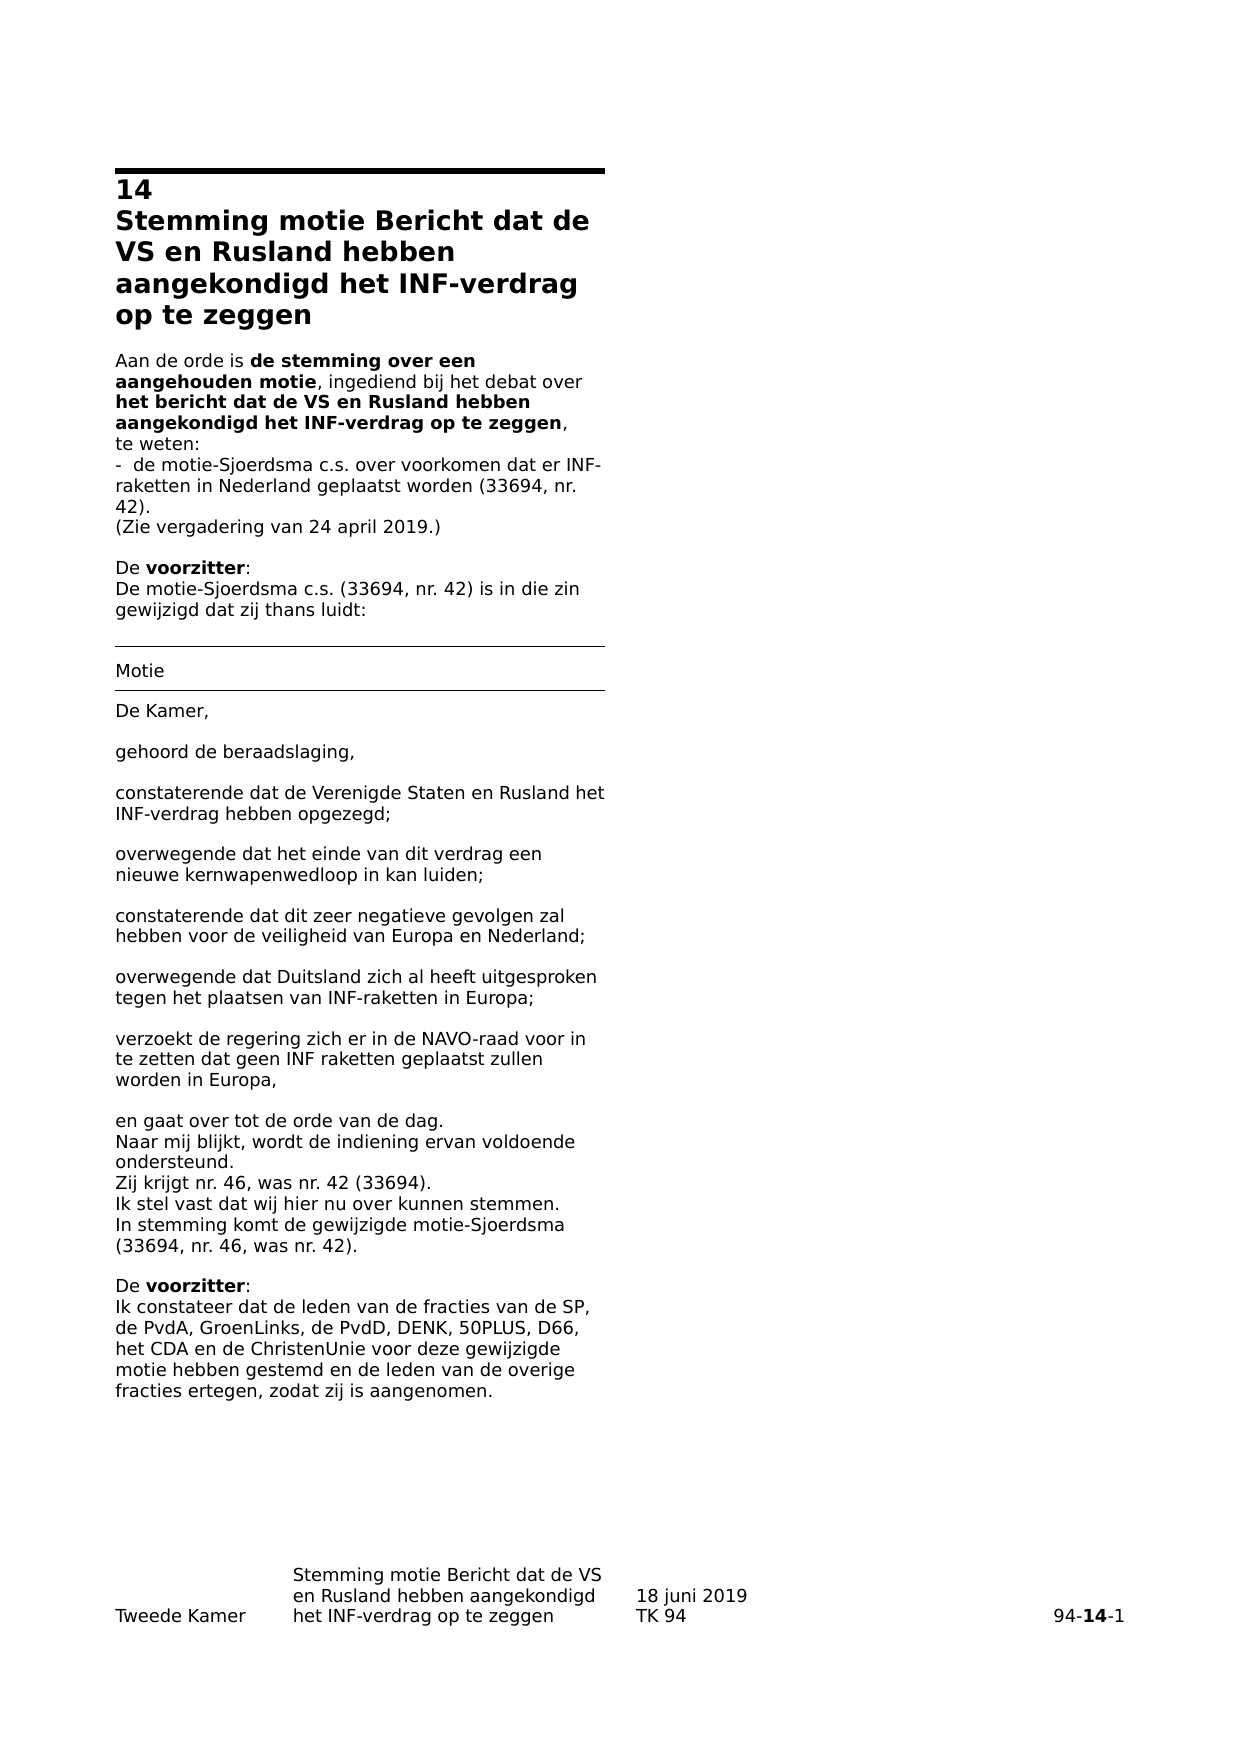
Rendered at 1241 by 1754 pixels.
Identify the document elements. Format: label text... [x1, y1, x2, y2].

text overwegende dat Duitsland zich al heeft uitgesproken tegen het plaatsen van INF-raketten in Europa; [115, 967, 605, 1008]
text Zij krijgt nr. 46, was nr. 42 (33694). [115, 1173, 605, 1194]
text constaterende dat de Verenigde Staten en Rusland het INF-verdrag hebben opgezegd; [115, 783, 605, 824]
text De voorzitter: [115, 558, 605, 579]
text (Zie vergadering van 24 april 2019.) [115, 517, 605, 538]
text Ik stel vast dat wij hier nu over kunnen stemmen. [115, 1194, 605, 1215]
text Aan de orde is de stemming over een aangehouden motie, ingediend bij het debat over het bericht dat de VS en Rusland hebben aangekondigd het INF-verdrag op te zeggen, [115, 351, 605, 434]
text constaterende dat dit zeer negatieve gevolgen zal hebben voor de veiligheid van Europa en Nederland; [115, 906, 605, 947]
text In stemming komt de gewijzigde motie-Sjoerdsma (33694, nr. 46, was nr. 42). [115, 1215, 605, 1256]
list de motie-Sjoerdsma c.s. over voorkomen dat er INF-raketten in Nederland geplaatst worden (33694, nr. 42). [115, 455, 605, 517]
text overwegende dat het einde van dit verdrag een nieuwe kernwapenwedloop in kan luiden; [115, 844, 605, 886]
title 14 Stemming motie Bericht dat de VS en Rusland hebben aangekondigd het INF-verdrag op te zeggen [115, 174, 605, 331]
text Naar mij blijkt, wordt de indiening ervan voldoende ondersteund. [115, 1131, 605, 1173]
text Ik constateer dat de leden van de fracties van de SP, de PvdA, GroenLinks, de PvdD, DENK, 50PLUS, D66, het CDA en de ChristenUnie voor deze gewijzigde motie hebben gestemd en de leden van de overige fracties ertegen, zodat zij is aangenomen. [115, 1297, 605, 1401]
text gehoord de beraadslaging, [115, 742, 605, 763]
text De motie-Sjoerdsma c.s. (33694, nr. 42) is in die zin gewijzigd dat zij thans luidt: [115, 579, 605, 621]
text De Kamer, [115, 701, 605, 722]
text en gaat over tot de orde van de dag. [115, 1111, 605, 1131]
text Motie [115, 660, 605, 681]
text te weten: [115, 434, 605, 455]
text verzoekt de regering zich er in de NAVO-raad voor in te zetten dat geen INF raketten geplaatst zullen worden in Europa, [115, 1028, 605, 1091]
text De voorzitter: [115, 1276, 605, 1297]
